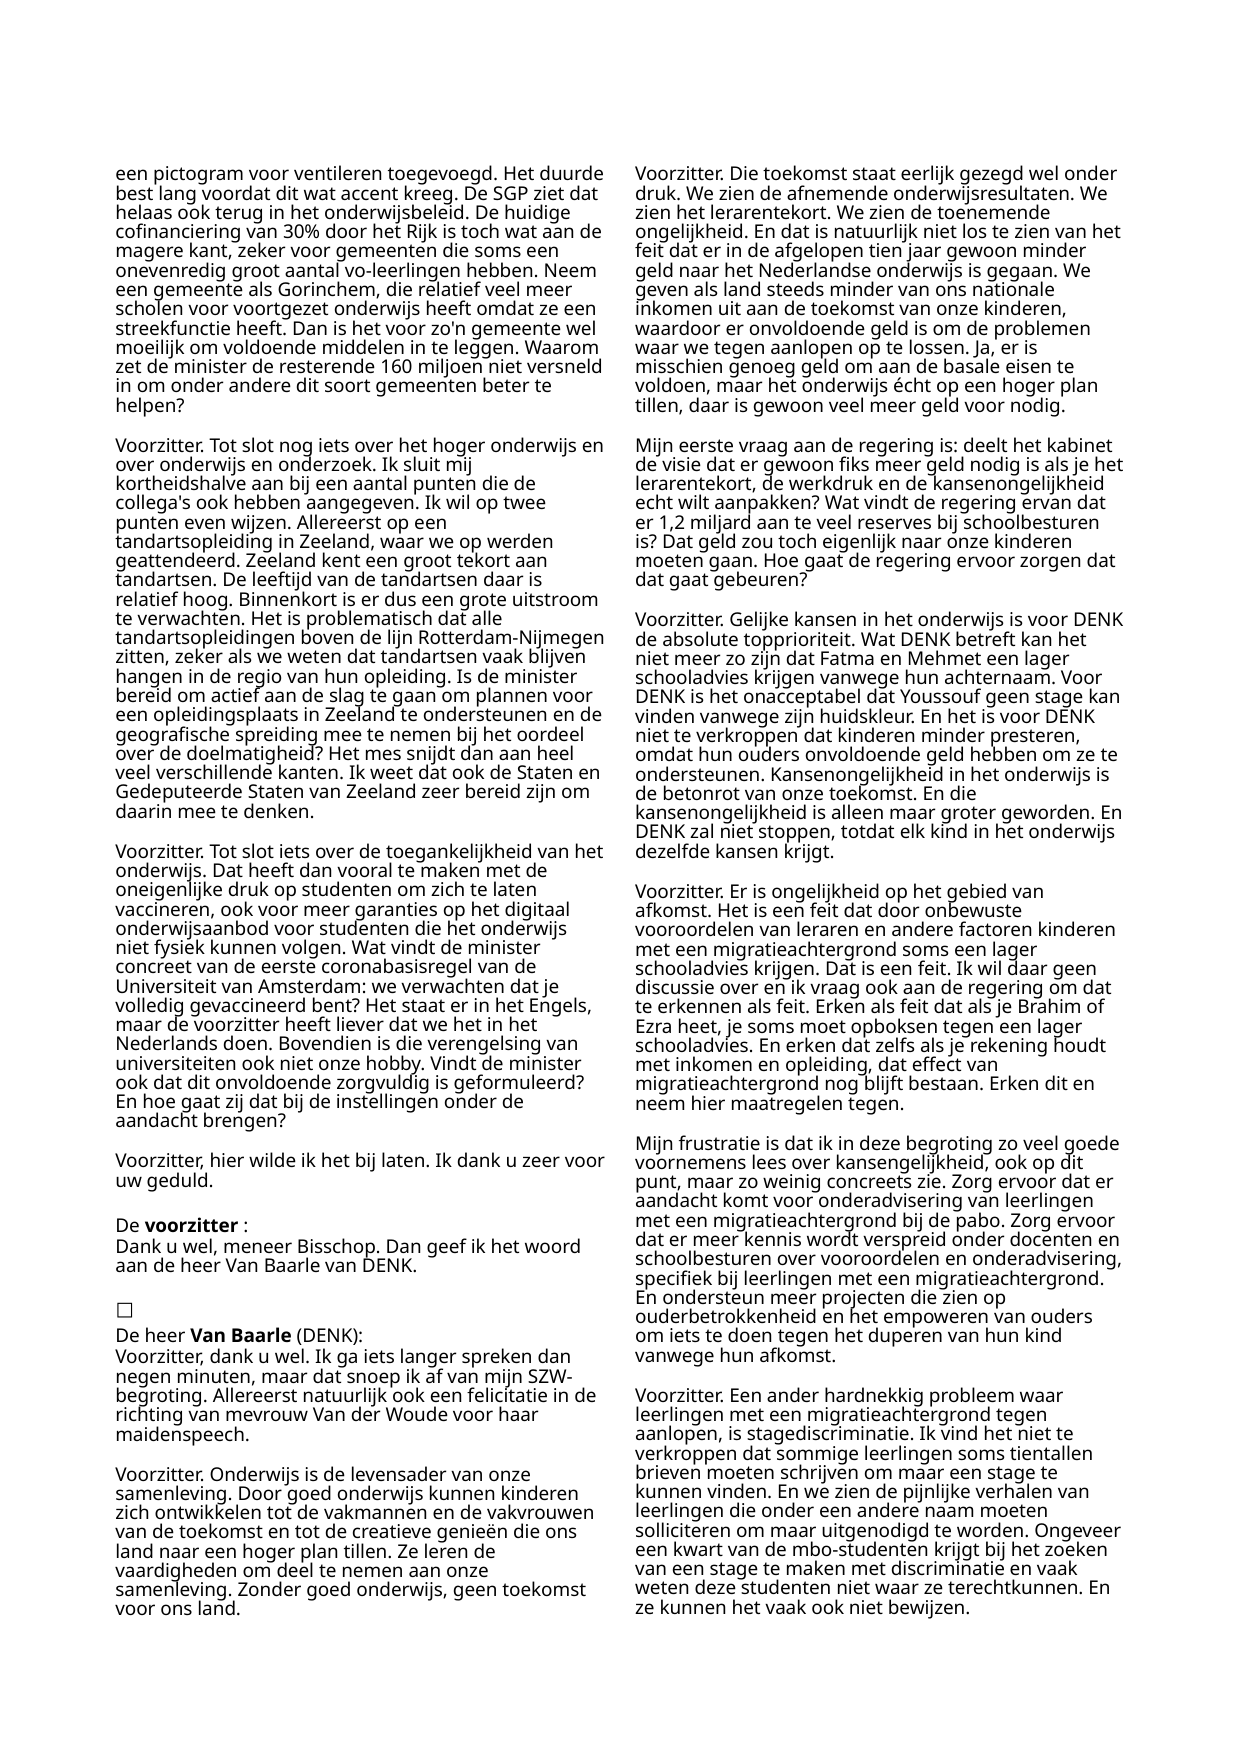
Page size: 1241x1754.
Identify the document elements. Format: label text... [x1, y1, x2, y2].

text Voorzitter. Die toekomst staat eerlijk gezegd wel onder druk. We zien de afnemende onderwijsresultaten. We zien het lerarentekort. We zien de toenemende ongelijkheid. En dat is natuurlijk niet los te zien van het feit dat er in de afgelopen tien jaar gewoon minder geld naar het Nederlandse onderwijs is gegaan. We geven als land steeds minder van ons nationale inkomen uit aan de toekomst van onze kinderen, waardoor er onvoldoende geld is om de problemen waar we tegen aanlopen op te lossen. Ja, er is misschien genoeg geld om aan de basale eisen te voldoen, maar het onderwijs écht op een hoger plan tillen, daar is gewoon veel meer geld voor nodig. [635, 165, 1125, 416]
text Voorzitter. Tot slot nog iets over het hoger onderwijs en over onderwijs en onderzoek. Ik sluit mij kortheidshalve aan bij een aantal punten die de collega's ook hebben aangegeven. Ik wil op twee punten even wijzen. Allereerst op een tandartsopleiding in Zeeland, waar we op werden geattendeerd. Zeeland kent een groot tekort aan tandartsen. De leeftijd van de tandartsen daar is relatief hoog. Binnenkort is er dus een grote uitstroom te verwachten. Het is problematisch dat alle tandartsopleidingen boven de lijn Rotterdam-Nijmegen zitten, zeker als we weten dat tandartsen vaak blijven hangen in de regio van hun opleiding. Is de minister bereid om actief aan de slag te gaan om plannen voor een opleidingsplaats in Zeeland te ondersteunen en de geografische spreiding mee te nemen bij het oordeel over de doelmatigheid? Het mes snijdt dan aan heel veel verschillende kanten. Ik weet dat ook de Staten en Gedeputeerde Staten van Zeeland zeer bereid zijn om daarin mee te denken. [115, 437, 605, 822]
text Voorzitter. Gelijke kansen in het onderwijs is voor DENK de absolute topprioriteit. Wat DENK betreft kan het niet meer zo zijn dat Fatma en Mehmet een lager schooladvies krijgen vanwege hun achternaam. Voor DENK is het onacceptabel dat Youssouf geen stage kan vinden vanwege zijn huidskleur. En het is voor DENK niet te verkroppen dat kinderen minder presteren, omdat hun ouders onvoldoende geld hebben om ze te ondersteunen. Kansenongelijkheid in het onderwijs is de betonrot van onze toekomst. En die kansenongelijkheid is alleen maar groter geworden. En DENK zal niet stoppen, totdat elk kind in het onderwijs dezelfde kansen krijgt. [635, 611, 1125, 862]
text Voorzitter. Tot slot iets over de toegankelijkheid van het onderwijs. Dat heeft dan vooral te maken met de oneigenlijke druk op studenten om zich te laten vaccineren, ook voor meer garanties op het digitaal onderwijsaanbod voor studenten die het onderwijs niet fysiek kunnen volgen. Wat vindt de minister concreet van de eerste coronabasisregel van de Universiteit van Amsterdam: we verwachten dat je volledig gevaccineerd bent? Het staat er in het Engels, maar de voorzitter heeft liever dat we het in het Nederlands doen. Bovendien is die verengelsing van universiteiten ook niet onze hobby. Vindt de minister ook dat dit onvoldoende zorgvuldig is geformuleerd? En hoe gaat zij dat bij de instellingen onder de aandacht brengen? [115, 843, 605, 1132]
text Voorzitter. Er is ongelijkheid op het gebied van afkomst. Het is een feit dat door onbewuste vooroordelen van leraren en andere factoren kinderen met een migratieachtergrond soms een lager schooladvies krijgen. Dat is een feit. Ik wil daar geen discussie over en ik vraag ook aan de regering om dat te erkennen als feit. Erken als feit dat als je Brahim of Ezra heet, je soms moet opboksen tegen een lager schooladvies. En erken dat zelfs als je rekening houdt met inkomen en opleiding, dat effect van migratieachtergrond nog blijft bestaan. Erken dit en neem hier maatregelen tegen. [635, 883, 1125, 1114]
text De heer Van Baarle (DENK): [115, 1323, 605, 1348]
text ⬜ [115, 1297, 605, 1323]
text Dank u wel, meneer Bisschop. Dan geef ik het woord aan de heer Van Baarle van DENK. [115, 1238, 605, 1276]
text een pictogram voor ventileren toegevoegd. Het duurde best lang voordat dit wat accent kreeg. De SGP ziet dat helaas ook terug in het onderwijsbeleid. De huidige cofinanciering van 30% door het Rijk is toch wat aan de magere kant, zeker voor gemeenten die soms een onevenredig groot aantal vo-leerlingen hebben. Neem een gemeente als Gorinchem, die relatief veel meer scholen voor voortgezet onderwijs heeft omdat ze een streekfunctie heeft. Dan is het voor zo'n gemeente wel moeilijk om voldoende middelen in te leggen. Waarom zet de minister de resterende 160 miljoen niet versneld in om onder andere dit soort gemeenten beter te helpen? [115, 165, 605, 416]
text Mijn eerste vraag aan de regering is: deelt het kabinet de visie dat er gewoon fiks meer geld nodig is als je het lerarentekort, de werkdruk en de kansenongelijkheid echt wilt aanpakken? Wat vindt de regering ervan dat er 1,2 miljard aan te veel reserves bij schoolbesturen is? Dat geld zou toch eigenlijk naar onze kinderen moeten gaan. Hoe gaat de regering ervoor zorgen dat dat gaat gebeuren? [635, 437, 1125, 591]
text Voorzitter. Onderwijs is de levensader van onze samenleving. Door goed onderwijs kunnen kinderen zich ontwikkelen tot de vakmannen en de vakvrouwen van de toekomst en tot de creatieve genieën die ons land naar een hoger plan tillen. Ze leren de vaardigheden om deel te nemen aan onze samenleving. Zonder goed onderwijs, geen toekomst voor ons land. [115, 1466, 605, 1620]
text Voorzitter, dank u wel. Ik ga iets langer spreken dan negen minuten, maar dat snoep ik af van mijn SZW-begroting. Allereerst natuurlijk ook een felicitatie in de richting van mevrouw Van der Woude voor haar maidenspeech. [115, 1348, 605, 1445]
text Voorzitter. Een ander hardnekkig probleem waar leerlingen met een migratieachtergrond tegen aanlopen, is stagediscriminatie. Ik vind het niet te verkroppen dat sommige leerlingen soms tientallen brieven moeten schrijven om maar een stage te kunnen vinden. En we zien de pijnlijke verhalen van leerlingen die onder een andere naam moeten solliciteren om maar uitgenodigd te worden. Ongeveer een kwart van de mbo-studenten krijgt bij het zoeken van een stage te maken met discriminatie en vaak weten deze studenten niet waar ze terechtkunnen. En ze kunnen het vaak ook niet bewijzen. [635, 1387, 1125, 1618]
text Mijn frustratie is dat ik in deze begroting zo veel goede voornemens lees over kansengelijkheid, ook op dit punt, maar zo weinig concreets zie. Zorg ervoor dat er aandacht komt voor onderadvisering van leerlingen met een migratieachtergrond bij de pabo. Zorg ervoor dat er meer kennis wordt verspreid onder docenten en schoolbesturen over vooroordelen en onderadvisering, specifiek bij leerlingen met een migratieachtergrond. En ondersteun meer projecten die zien op ouderbetrokkenheid en het empoweren van ouders om iets te doen tegen het duperen van hun kind vanwege hun afkomst. [635, 1135, 1125, 1366]
text Voorzitter, hier wilde ik het bij laten. Ik dank u zeer voor uw geduld. [115, 1152, 605, 1191]
text De voorzitter : [115, 1212, 605, 1238]
